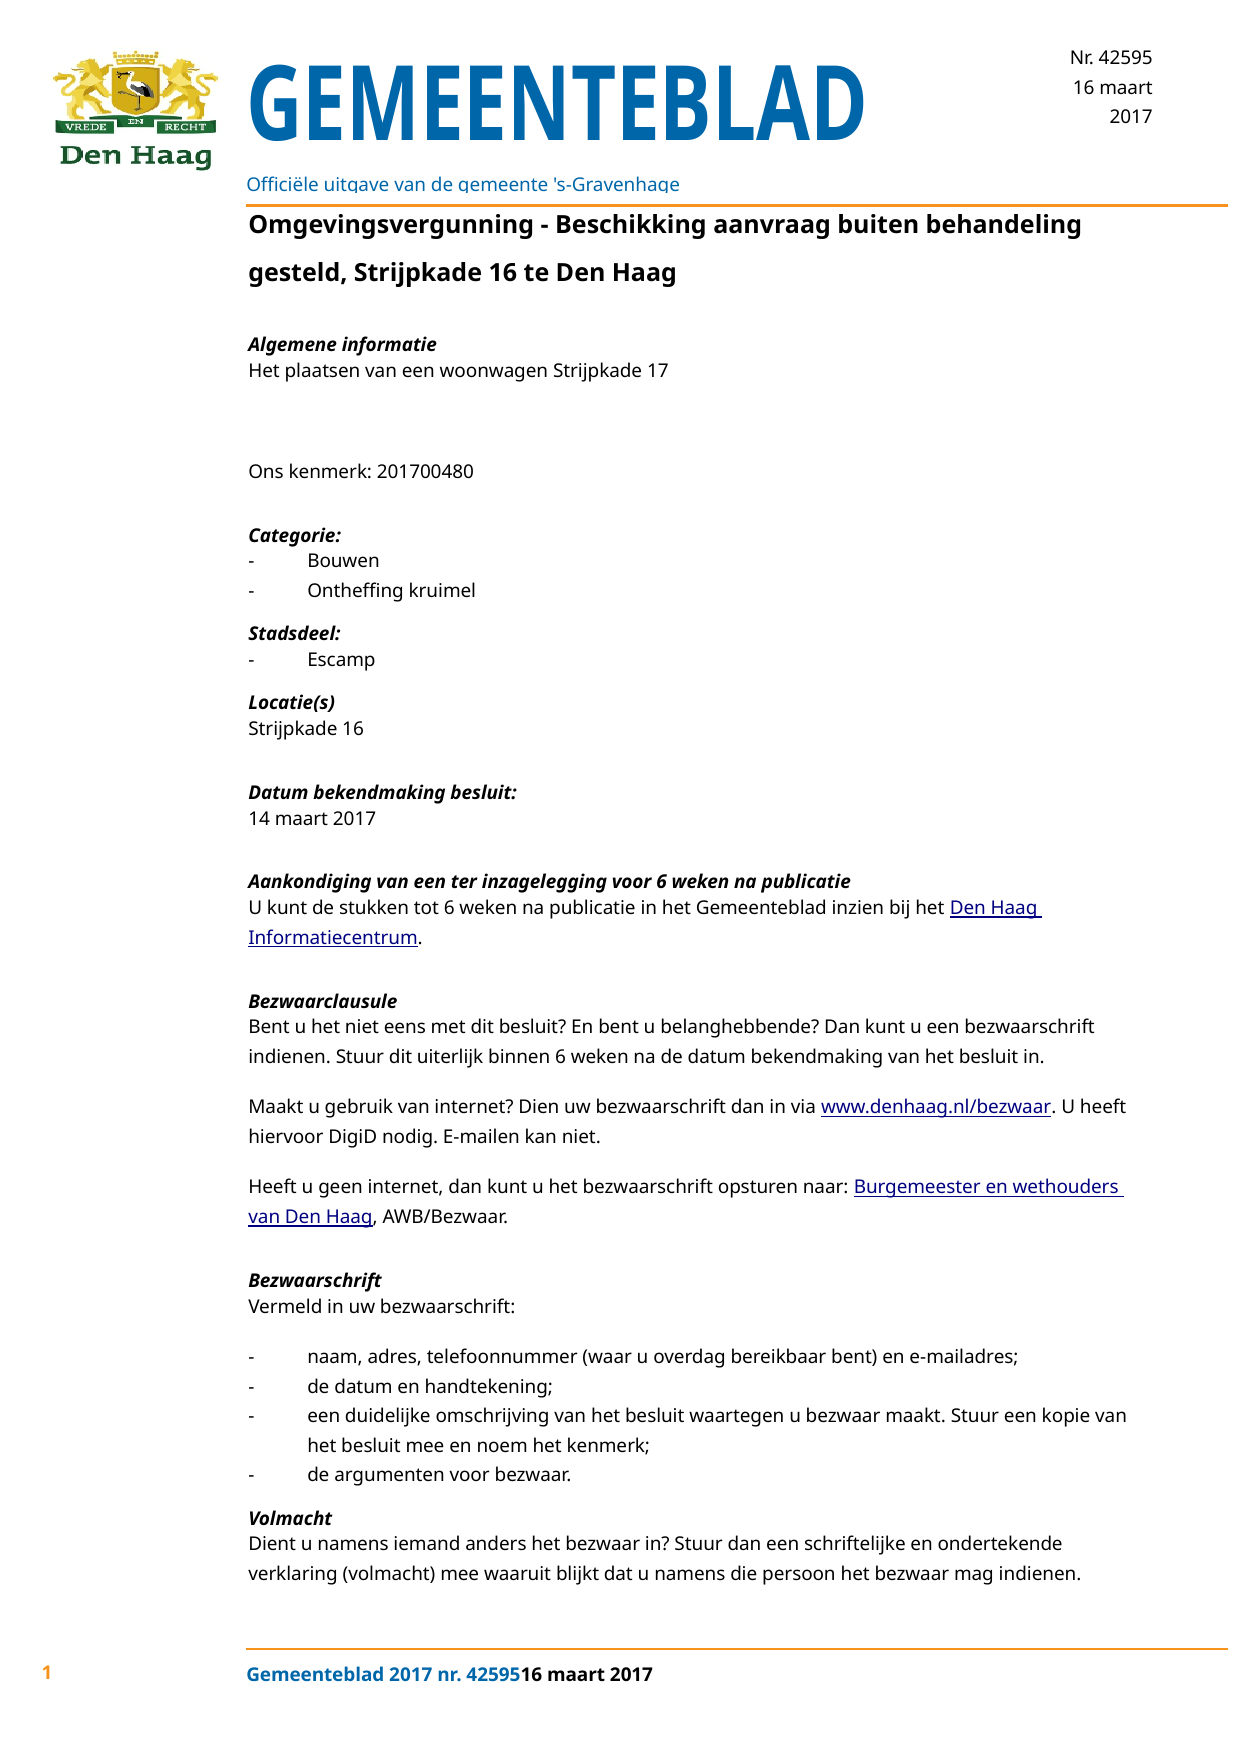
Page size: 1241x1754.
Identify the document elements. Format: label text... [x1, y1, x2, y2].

list Escamp [248, 646, 1152, 672]
text Stadsdeel: [248, 620, 1152, 646]
text Bent u het niet eens met dit besluit? En bent u belanghebbende? Dan kunt u een bezwaarschrift indienen. Stuur dit uiterlijk binnen 6 weken na de datum bekendmaking van het besluit in. [248, 1014, 1152, 1069]
list Bouwen [248, 548, 1152, 573]
text Volmacht [248, 1505, 1152, 1531]
text Ons kenmerk: 201700480 [248, 458, 1152, 484]
text Strijpkade 16 [248, 715, 1152, 741]
text Algemene informatie [248, 331, 1152, 357]
text Aankondiging van een ter inzagelegging voor 6 weken na publicatie [248, 869, 1152, 894]
text Dient u namens iemand anders het bezwaar in? Stuur dan een schriftelijke en ondertekende verklaring (volmacht) mee waaruit blijkt dat u namens die persoon het bezwaar mag indienen. [248, 1531, 1152, 1586]
text Datum bekendmaking besluit: [248, 779, 1152, 805]
text Categorie: [248, 522, 1152, 548]
text Het plaatsen van een woonwagen Strijpkade 17 [248, 357, 1152, 383]
list de argumenten voor bezwaar. [248, 1462, 1152, 1487]
list een duidelijke omschrijving van het besluit waartegen u bezwaar maakt. Stuur een kopie van het besluit mee en noem het kenmerk; [248, 1402, 1152, 1458]
text Maakt u gebruik van internet? Dien uw bezwaarschrift dan in via www.denhaag.nl/bezwaar. U heeft hiervoor DigiD nodig. E-mailen kan niet. [248, 1094, 1152, 1149]
text Heeft u geen internet, dan kunt u het bezwaarschrift opsturen naar: Burgemeester en wethouders van Den Haag, AWB/Bezwaar. [248, 1174, 1152, 1229]
list naam, adres, telefoonnummer (waar u overdag bereikbaar bent) en e-mailadres; [248, 1343, 1152, 1369]
text Locatie(s) [248, 689, 1152, 715]
text 14 maart 2017 [248, 805, 1152, 830]
text Vermeld in uw bezwaarschrift: [248, 1293, 1152, 1319]
text Bezwaarschrift [248, 1267, 1152, 1293]
list de datum en handtekening; [248, 1373, 1152, 1399]
text U kunt de stukken tot 6 weken na publicatie in het Gemeenteblad inzien bij het Den Haag Informatiecentrum. [248, 894, 1152, 950]
text Bezwaarclausule [248, 988, 1152, 1014]
text Omgevingsvergunning - Beschikking aanvraag buiten behandeling gesteld, Strijpkade 16 te Den Haag [248, 207, 1152, 288]
list Ontheffing kruimel [248, 577, 1152, 603]
picture [41, 47, 231, 172]
